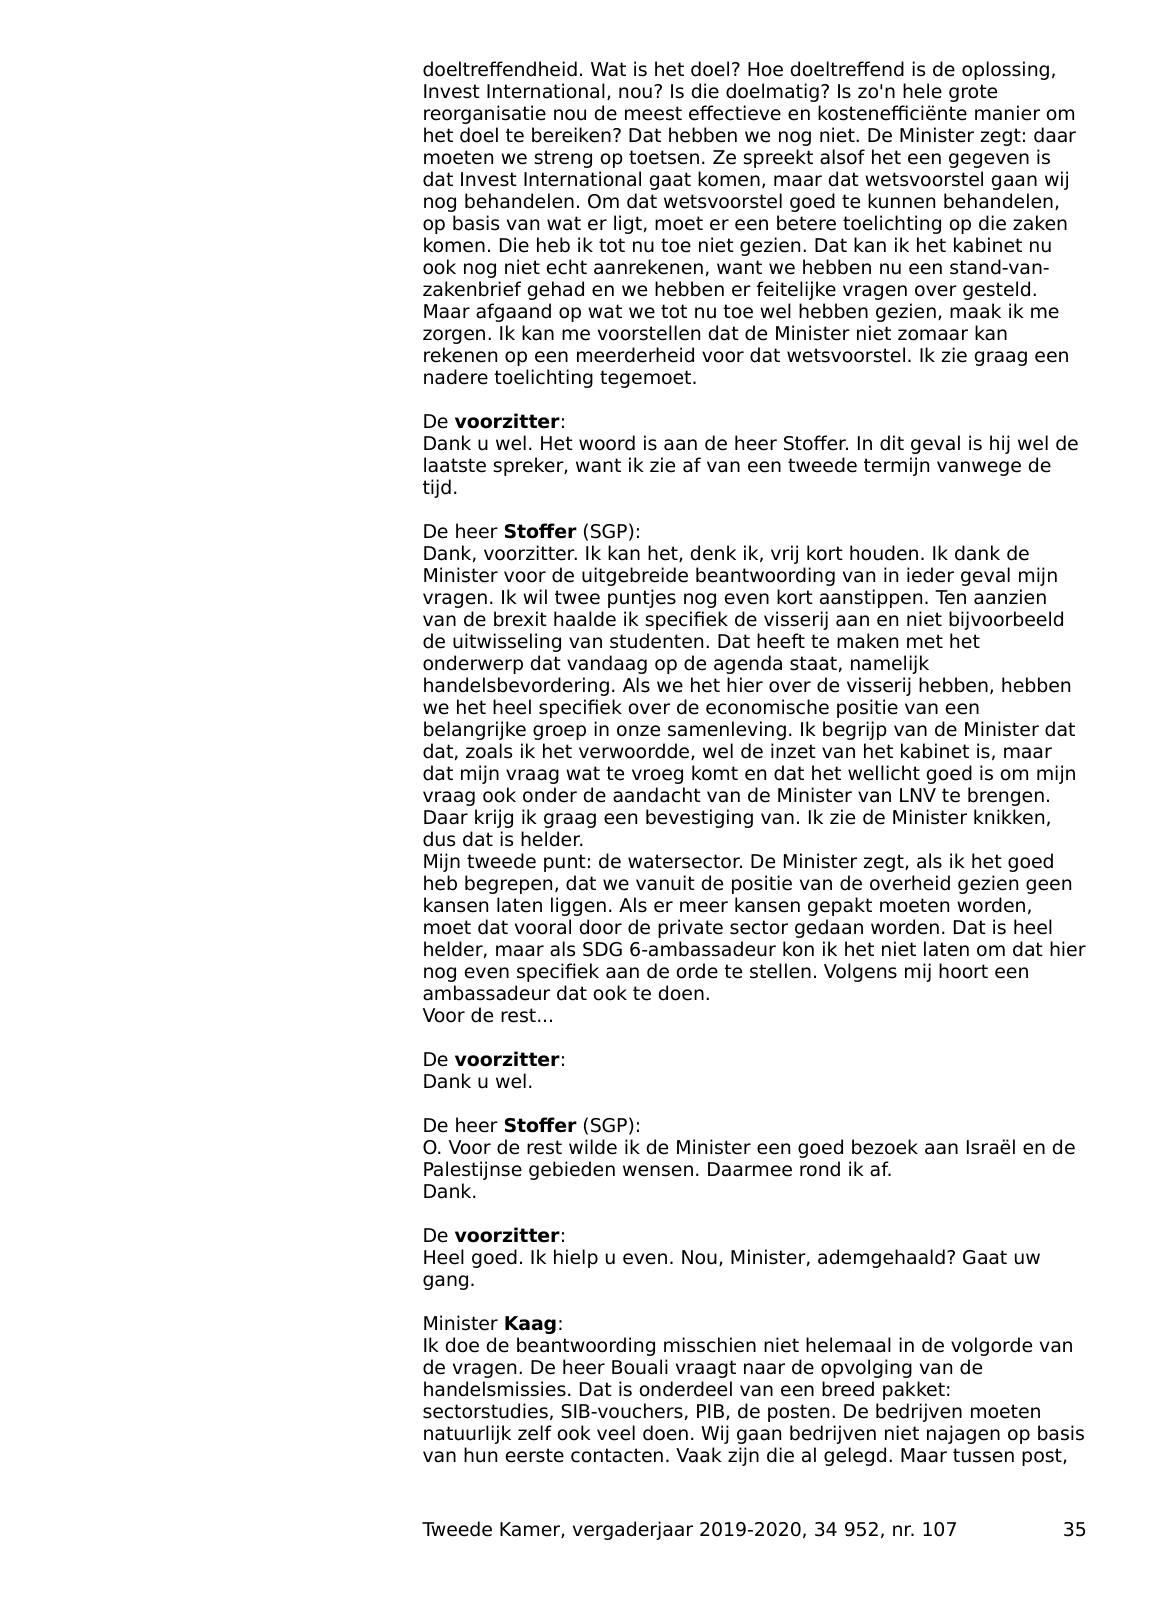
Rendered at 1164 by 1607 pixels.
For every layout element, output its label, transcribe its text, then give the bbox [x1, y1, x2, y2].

text Minister Kaag: [422, 1313, 1087, 1335]
text De voorzitter: [422, 1225, 1087, 1247]
text doeltreffendheid. Wat is het doel? Hoe doeltreffend is de oplossing, Invest International, nou? Is die doelmatig? Is zo'n hele grote reorganisatie nou de meest effectieve en kostenefficiënte manier om het doel te bereiken? Dat hebben we nog niet. De Minister zegt: daar moeten we streng op toetsen. Ze spreekt alsof het een gegeven is dat Invest International gaat komen, maar dat wetsvoorstel gaan wij nog behandelen. Om dat wetsvoorstel goed te kunnen behandelen, op basis van wat er ligt, moet er een betere toelichting op die zaken komen. Die heb ik tot nu toe niet gezien. Dat kan ik het kabinet nu ook nog niet echt aanrekenen, want we hebben nu een stand-van-zakenbrief gehad en we hebben er feitelijke vragen over gesteld. Maar afgaand op wat we tot nu toe wel hebben gezien, maak ik me zorgen. Ik kan me voorstellen dat de Minister niet zomaar kan rekenen op een meerderheid voor dat wetsvoorstel. Ik zie graag een nadere toelichting tegemoet. [422, 59, 1087, 389]
text Voor de rest... [422, 1004, 1087, 1027]
text Dank u wel. [422, 1071, 1087, 1093]
text O. Voor de rest wilde ik de Minister een goed bezoek aan Israël en de Palestijnse gebieden wensen. Daarmee rond ik af. [422, 1137, 1087, 1181]
text De heer Stoffer (SGP): [422, 1115, 1087, 1137]
text De heer Stoffer (SGP): [422, 521, 1087, 543]
text Dank u wel. Het woord is aan de heer Stoffer. In dit geval is hij wel de laatste spreker, want ik zie af van een tweede termijn vanwege de tijd. [422, 433, 1087, 499]
text Ik doe de beantwoording misschien niet helemaal in de volgorde van de vragen. De heer Bouali vraagt naar de opvolging van de handelsmissies. Dat is onderdeel van een breed pakket: sectorstudies, SIB-vouchers, PIB, de posten. De bedrijven moeten natuurlijk zelf ook veel doen. Wij gaan bedrijven niet najagen op basis van hun eerste contacten. Vaak zijn die al gelegd. Maar tussen post, [422, 1335, 1087, 1467]
text Heel goed. Ik hielp u even. Nou, Minister, ademgehaald? Gaat uw gang. [422, 1247, 1087, 1291]
text De voorzitter: [422, 411, 1087, 433]
text Mijn tweede punt: de watersector. De Minister zegt, als ik het goed heb begrepen, dat we vanuit de positie van de overheid gezien geen kansen laten liggen. Als er meer kansen gepakt moeten worden, moet dat vooral door de private sector gedaan worden. Dat is heel helder, maar als SDG 6-ambassadeur kon ik het niet laten om dat hier nog even specifiek aan de orde te stellen. Volgens mij hoort een ambassadeur dat ook te doen. [422, 851, 1087, 1004]
text Dank. [422, 1181, 1087, 1203]
text De voorzitter: [422, 1049, 1087, 1071]
text Dank, voorzitter. Ik kan het, denk ik, vrij kort houden. Ik dank de Minister voor de uitgebreide beantwoording van in ieder geval mijn vragen. Ik wil twee puntjes nog even kort aanstippen. Ten aanzien van de brexit haalde ik specifiek de visserij aan en niet bijvoorbeeld de uitwisseling van studenten. Dat heeft te maken met het onderwerp dat vandaag op de agenda staat, namelijk handelsbevordering. Als we het hier over de visserij hebben, hebben we het heel specifiek over de economische positie van een belangrijke groep in onze samenleving. Ik begrijp van de Minister dat dat, zoals ik het verwoordde, wel de inzet van het kabinet is, maar dat mijn vraag wat te vroeg komt en dat het wellicht goed is om mijn vraag ook onder de aandacht van de Minister van LNV te brengen. Daar krijg ik graag een bevestiging van. Ik zie de Minister knikken, dus dat is helder. [422, 543, 1087, 851]
